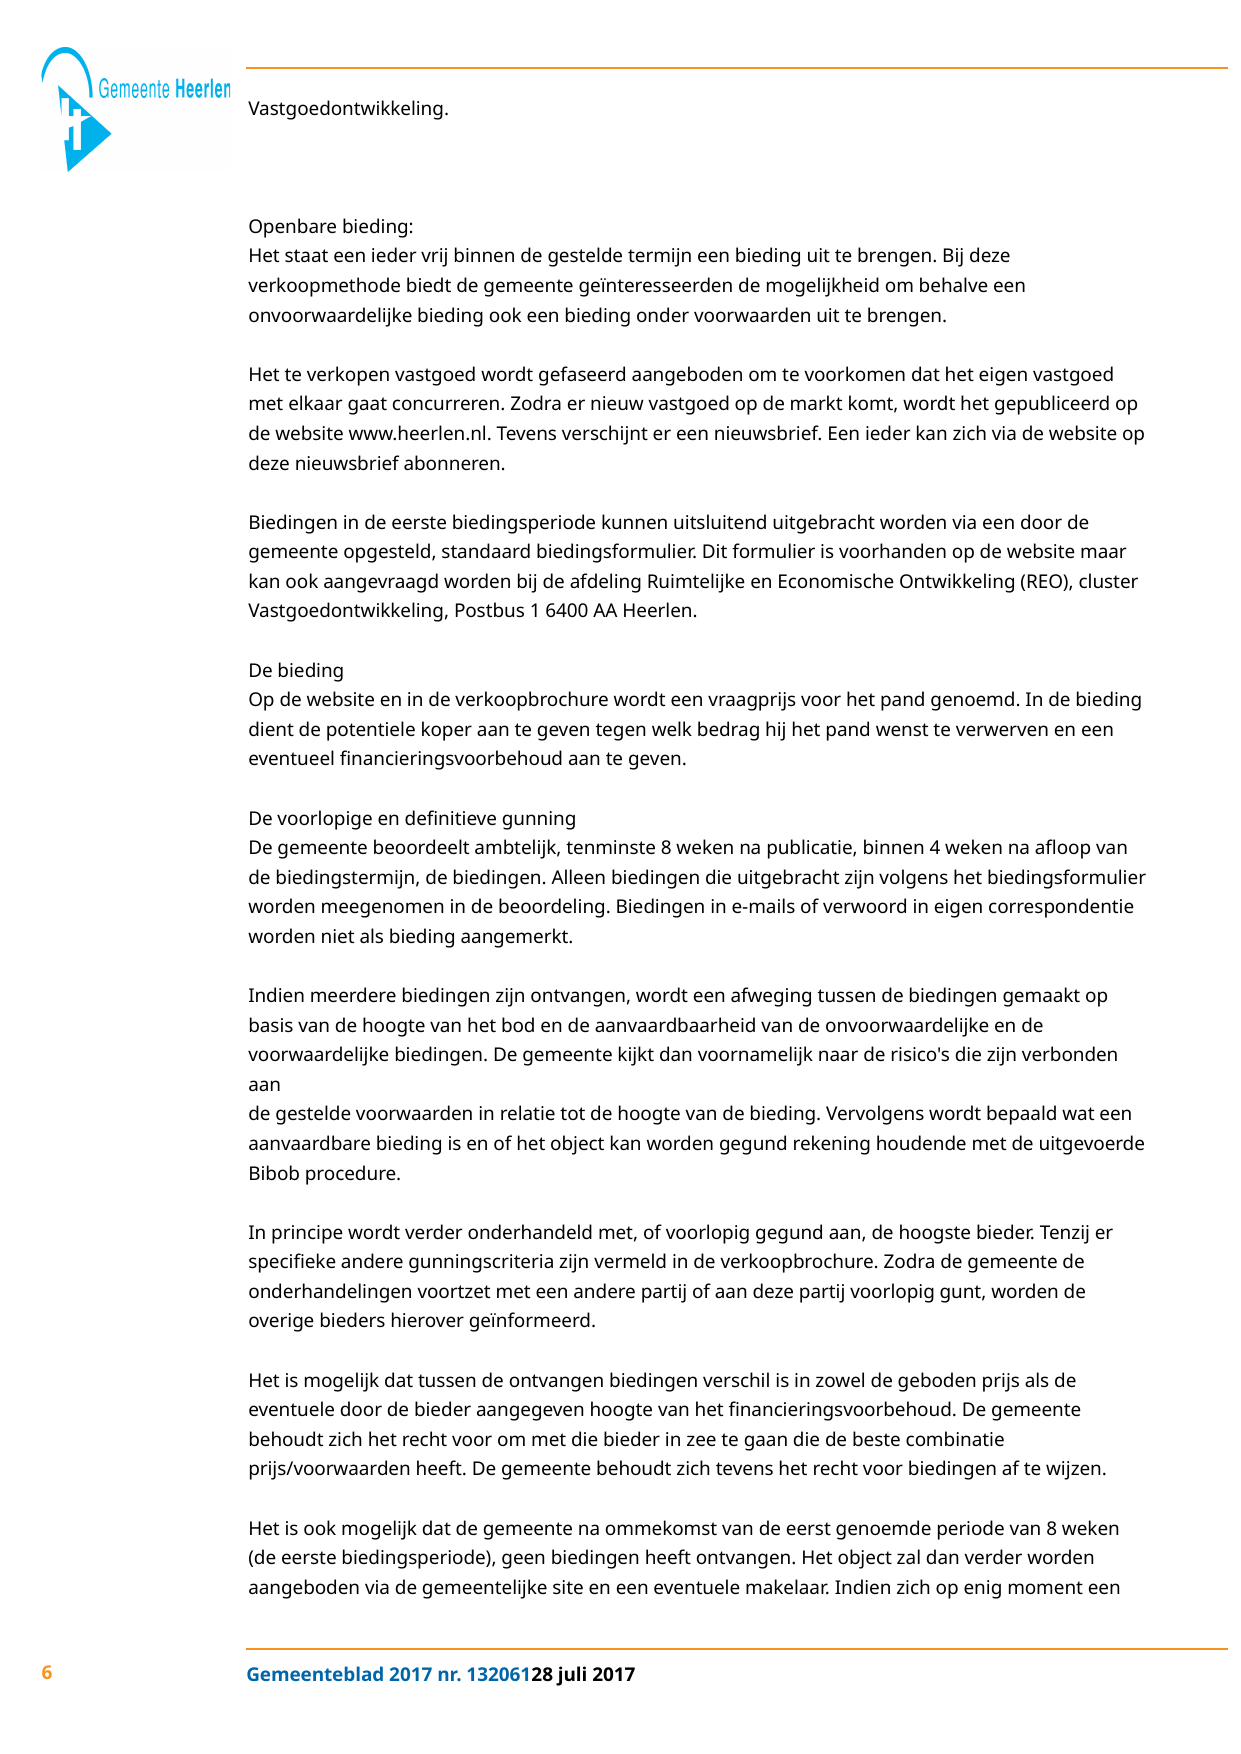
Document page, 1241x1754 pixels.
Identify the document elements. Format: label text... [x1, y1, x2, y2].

text De gemeente beoordeelt ambtelijk, tenminste 8 weken na publicatie, binnen 4 weken na afloop van de biedingstermijn, de biedingen. Alleen biedingen die uitgebracht zijn volgens het biedingsformulier worden meegenomen in de beoordeling. Biedingen in e-mails of verwoord in eigen correspondentie worden niet als bieding aangemerkt. [248, 834, 1152, 949]
text Het staat een ieder vrij binnen de gestelde termijn een bieding uit te brengen. Bij deze verkoopmethode biedt de gemeente geïnteresseerden de mogelijkheid om behalve een onvoorwaardelijke bieding ook een bieding onder voorwaarden uit te brengen. [248, 243, 1152, 328]
text Op de website en in de verkoopbrochure wordt een vraagprijs voor het pand genoemd. In de bieding dient de potentiele koper aan te geven tegen welk bedrag hij het pand wenst te verwerven en een eventueel financieringsvoorbehoud aan te geven. [248, 686, 1152, 771]
text Het te verkopen vastgoed wordt gefaseerd aangeboden om te voorkomen dat het eigen vastgoed met elkaar gaat concurreren. Zodra er nieuw vastgoed op de markt komt, wordt het gepubliceerd op de website www.heerlen.nl. Tevens verschijnt er een nieuwsbrief. Een ieder kan zich via de website op deze nieuwsbrief abonneren. [248, 361, 1152, 476]
text Het is ook mogelijk dat de gemeente na ommekomst van de eerst genoemde periode van 8 weken (de eerste biedingsperiode), geen biedingen heeft ontvangen. Het object zal dan verder worden aangeboden via de gemeentelijke site en een eventuele makelaar. Indien zich op enig moment een [248, 1515, 1152, 1600]
text Indien meerdere biedingen zijn ontvangen, wordt een afweging tussen de biedingen gemaakt op basis van de hoogte van het bod en de aanvaardbaarheid van de onvoorwaardelijke en de voorwaardelijke biedingen. De gemeente kijkt dan voornamelijk naar de risico's die zijn verbonden aan [248, 982, 1152, 1097]
text De voorlopige en definitieve gunning [248, 805, 1152, 831]
text Openbare bieding: [248, 213, 1152, 239]
text de gestelde voorwaarden in relatie tot de hoogte van de bieding. Vervolgens wordt bepaald wat een aanvaardbare bieding is en of het object kan worden gegund rekening houdende met de uitgevoerde Bibob procedure. [248, 1101, 1152, 1186]
picture [41, 47, 231, 172]
text De bieding [248, 657, 1152, 683]
picture [41, 47, 58, 70]
text Biedingen in de eerste biedingsperiode kunnen uitsluitend uitgebracht worden via een door de gemeente opgesteld, standaard biedingsformulier. Dit formulier is voorhanden op de website maar kan ook aangevraagd worden bij de afdeling Ruimtelijke en Economische Ontwikkeling (REO), cluster Vastgoedontwikkeling, Postbus 1 6400 AA Heerlen. [248, 509, 1152, 623]
text Het is mogelijk dat tussen de ontvangen biedingen verschil is in zowel de geboden prijs als de eventuele door de bieder aangegeven hoogte van het financieringsvoorbehoud. De gemeente behoudt zich het recht voor om met die bieder in zee te gaan die de beste combinatie prijs/voorwaarden heeft. De gemeente behoudt zich tevens het recht voor biedingen af te wijzen. [248, 1367, 1152, 1481]
text Vastgoedontwikkeling. [248, 95, 1152, 121]
text In principe wordt verder onderhandeld met, of voorlopig gegund aan, de hoogste bieder. Tenzij er specifieke andere gunningscriteria zijn vermeld in de verkoopbrochure. Zodra de gemeente de onderhandelingen voortzet met een andere partij of aan deze partij voorlopig gunt, worden de overige bieders hierover geïnformeerd. [248, 1219, 1152, 1333]
